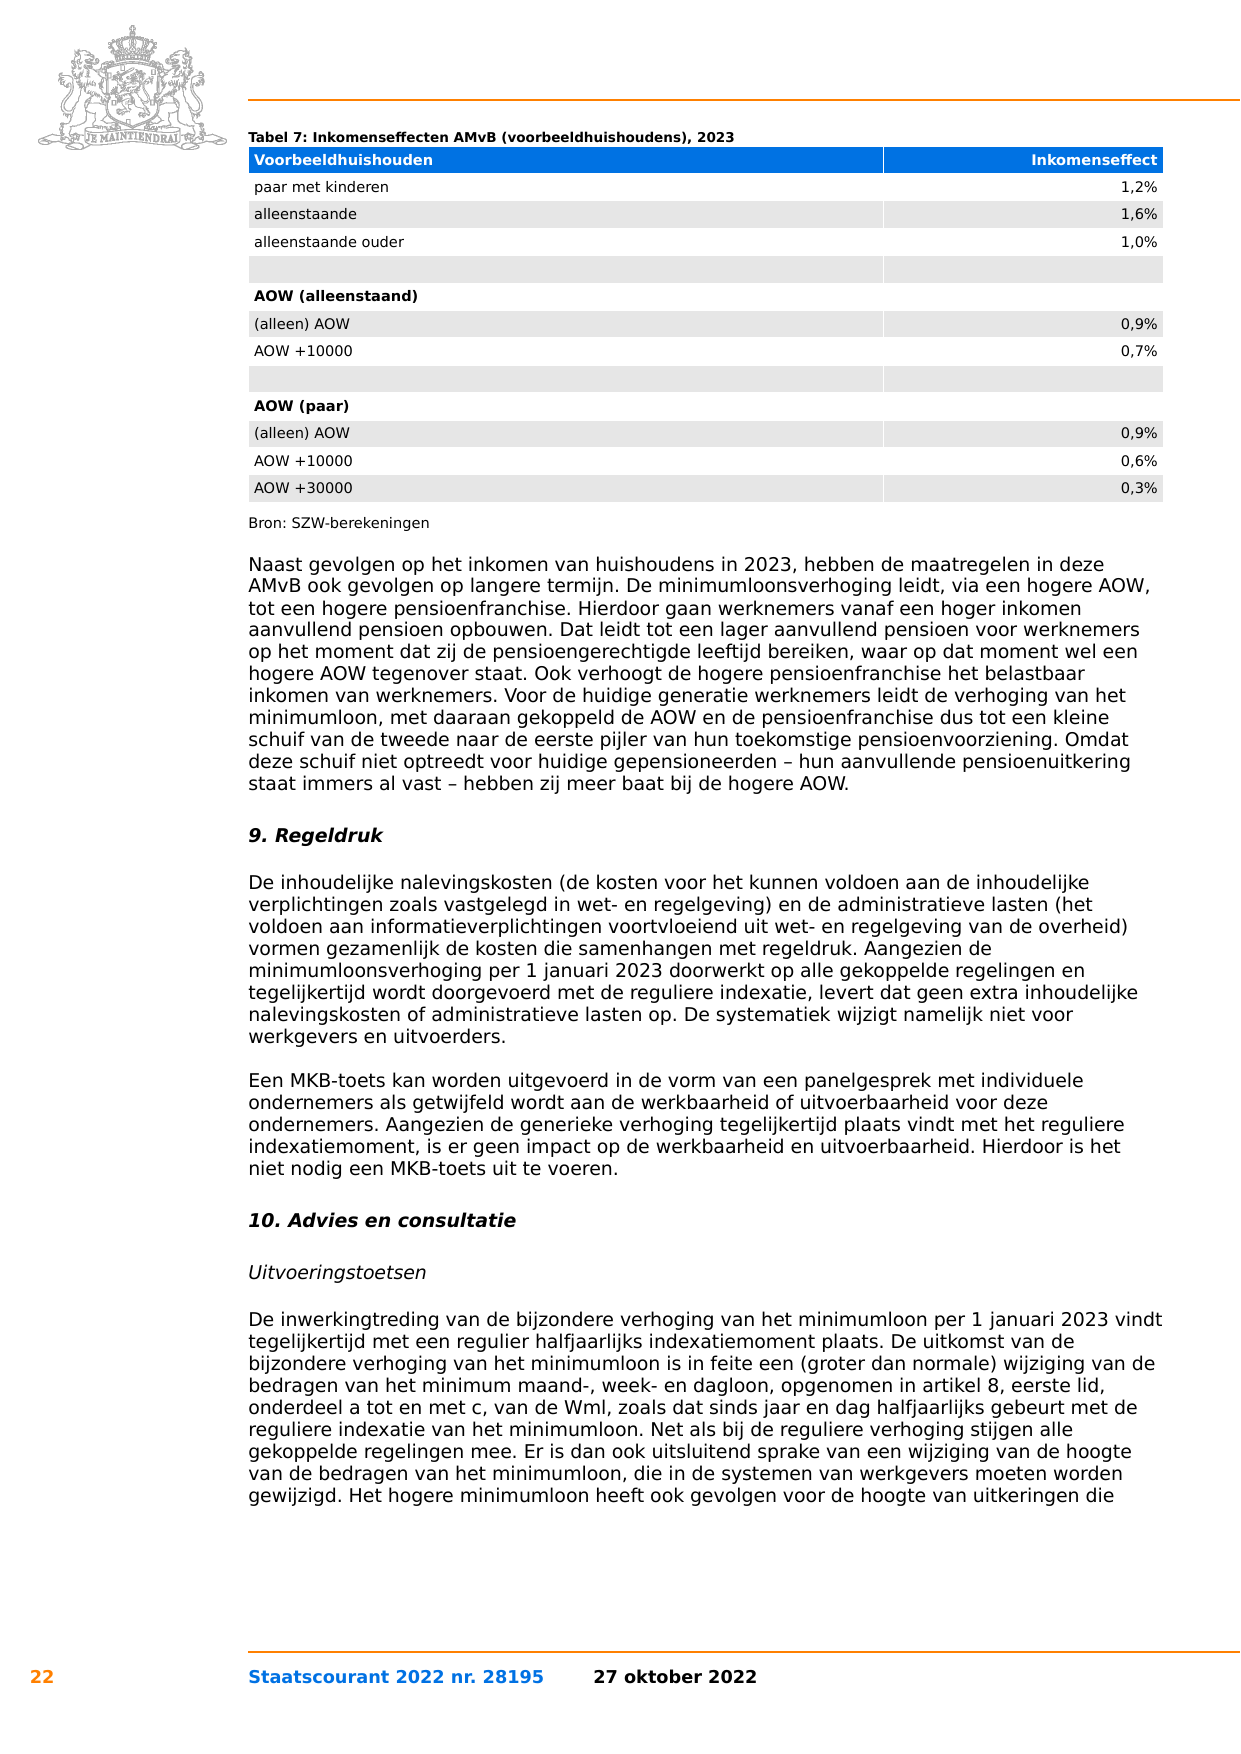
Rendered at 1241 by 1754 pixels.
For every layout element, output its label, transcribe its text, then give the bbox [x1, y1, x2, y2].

table_cell Voorbeeldhuishouden [249, 147, 883, 173]
table_cell alleenstaande ouder [249, 229, 883, 255]
text De inwerkingtreding van de bijzondere verhoging van het minimumloon per 1 januari 2023 vindt tegelijkertijd met een regulier halfjaarlijks indexatiemoment plaats. De uitkomst van de bijzondere verhoging van het minimumloon is in feite een (groter dan normale) wijziging van de bedragen van het minimum maand-, week- en dagloon, opgenomen in artikel 8, eerste lid, onderdeel a tot en met c, van de Wml, zoals dat sinds jaar en dag halfjaarlijks gebeurt met de reguliere indexatie van het minimumloon. Net als bij de reguliere verhoging stijgen alle gekoppelde regelingen mee. Er is dan ook uitsluitend sprake van een wijziging van de hoogte van de bedragen van het minimumloon, die in de systemen van werkgevers moeten worden gewijzigd. Het hogere minimumloon heeft ook gevolgen voor de hoogte van uitkeringen die [248, 1309, 1163, 1507]
table_cell Bron: SZW-berekeningen [248, 503, 1163, 532]
table_cell paar met kinderen [249, 174, 883, 200]
table_cell [884, 284, 1163, 310]
table_cell 0,3% [884, 475, 1163, 502]
table_cell (alleen) AOW [249, 421, 883, 447]
table_cell AOW +30000 [249, 475, 883, 502]
text De inhoudelijke nalevingskosten (de kosten voor het kunnen voldoen aan de inhoudelijke verplichtingen zoals vastgelegd in wet- en regelgeving) en de administratieve lasten (het voldoen aan informatieverplichtingen voortvloeiend uit wet- en regelgeving van de overheid) vormen gezamenlijk de kosten die samenhangen met regeldruk. Aangezien de minimumloonsverhoging per 1 januari 2023 doorwerkt op alle gekoppelde regelingen en tegelijkertijd wordt doorgevoerd met de reguliere indexatie, levert dat geen extra inhoudelijke nalevingskosten of administratieve lasten op. De systematiek wijzigt namelijk niet voor werkgevers en uitvoerders. [248, 872, 1163, 1048]
table_cell AOW (paar) [249, 393, 883, 419]
text Naast gevolgen op het inkomen van huishoudens in 2023, hebben de maatregelen in deze AMvB ook gevolgen op langere termijn. De minimumloonsverhoging leidt, via een hogere AOW, tot een hogere pensioenfranchise. Hierdoor gaan werknemers vanaf een hoger inkomen aanvullend pensioen opbouwen. Dat leidt tot een lager aanvullend pensioen voor werknemers op het moment dat zij de pensioengerechtigde leeftijd bereiken, waar op dat moment wel een hogere AOW tegenover staat. Ook verhoogt de hogere pensioenfranchise het belastbaar inkomen van werknemers. Voor de huidige generatie werknemers leidt de verhoging van het minimumloon, met daaraan gekoppeld de AOW en de pensioenfranchise dus tot een kleine schuif van de tweede naar de eerste pijler van hun toekomstige pensioenvoorziening. Omdat deze schuif niet optreedt voor huidige gepensioneerden – hun aanvullende pensioenuitkering staat immers al vast – hebben zij meer baat bij de hogere AOW. [248, 553, 1163, 795]
table_cell [249, 256, 883, 283]
table_cell [249, 366, 883, 392]
table_header Tabel 7: Inkomenseffecten AMvB (voorbeeldhuishoudens), 2023 [248, 130, 1163, 146]
table_cell alleenstaande [249, 201, 883, 228]
table_cell 1,2% [884, 174, 1163, 200]
subtitle Uitvoeringstoetsen [248, 1262, 1163, 1284]
text Een MKB-toets kan worden uitgevoerd in de vorm van een panelgesprek met individuele ondernemers als getwijfeld wordt aan de werkbaarheid of uitvoerbaarheid voor deze ondernemers. Aangezien de generieke verhoging tegelijkertijd plaats vindt met het reguliere indexatiemoment, is er geen impact op de werkbaarheid en uitvoerbaarheid. Hierdoor is het niet nodig een MKB-toets uit te voeren. [248, 1070, 1163, 1180]
table_cell 0,6% [884, 448, 1163, 474]
table_cell [884, 393, 1163, 419]
table_cell 1,6% [884, 201, 1163, 228]
table_cell (alleen) AOW [249, 311, 883, 337]
picture [38, 25, 227, 150]
table_cell [884, 256, 1163, 283]
table_cell AOW +10000 [249, 339, 883, 365]
table_cell 0,9% [884, 421, 1163, 447]
table_cell [884, 366, 1163, 392]
subtitle 9. Regeldruk [248, 825, 1163, 847]
table_cell 0,9% [884, 311, 1163, 337]
table_cell 0,7% [884, 339, 1163, 365]
table_cell Inkomenseffect [884, 147, 1163, 173]
table_cell 1,0% [884, 229, 1163, 255]
subtitle 10. Advies en consultatie [248, 1210, 1163, 1232]
table_cell AOW +10000 [249, 448, 883, 474]
table_cell AOW (alleenstaand) [249, 284, 883, 310]
